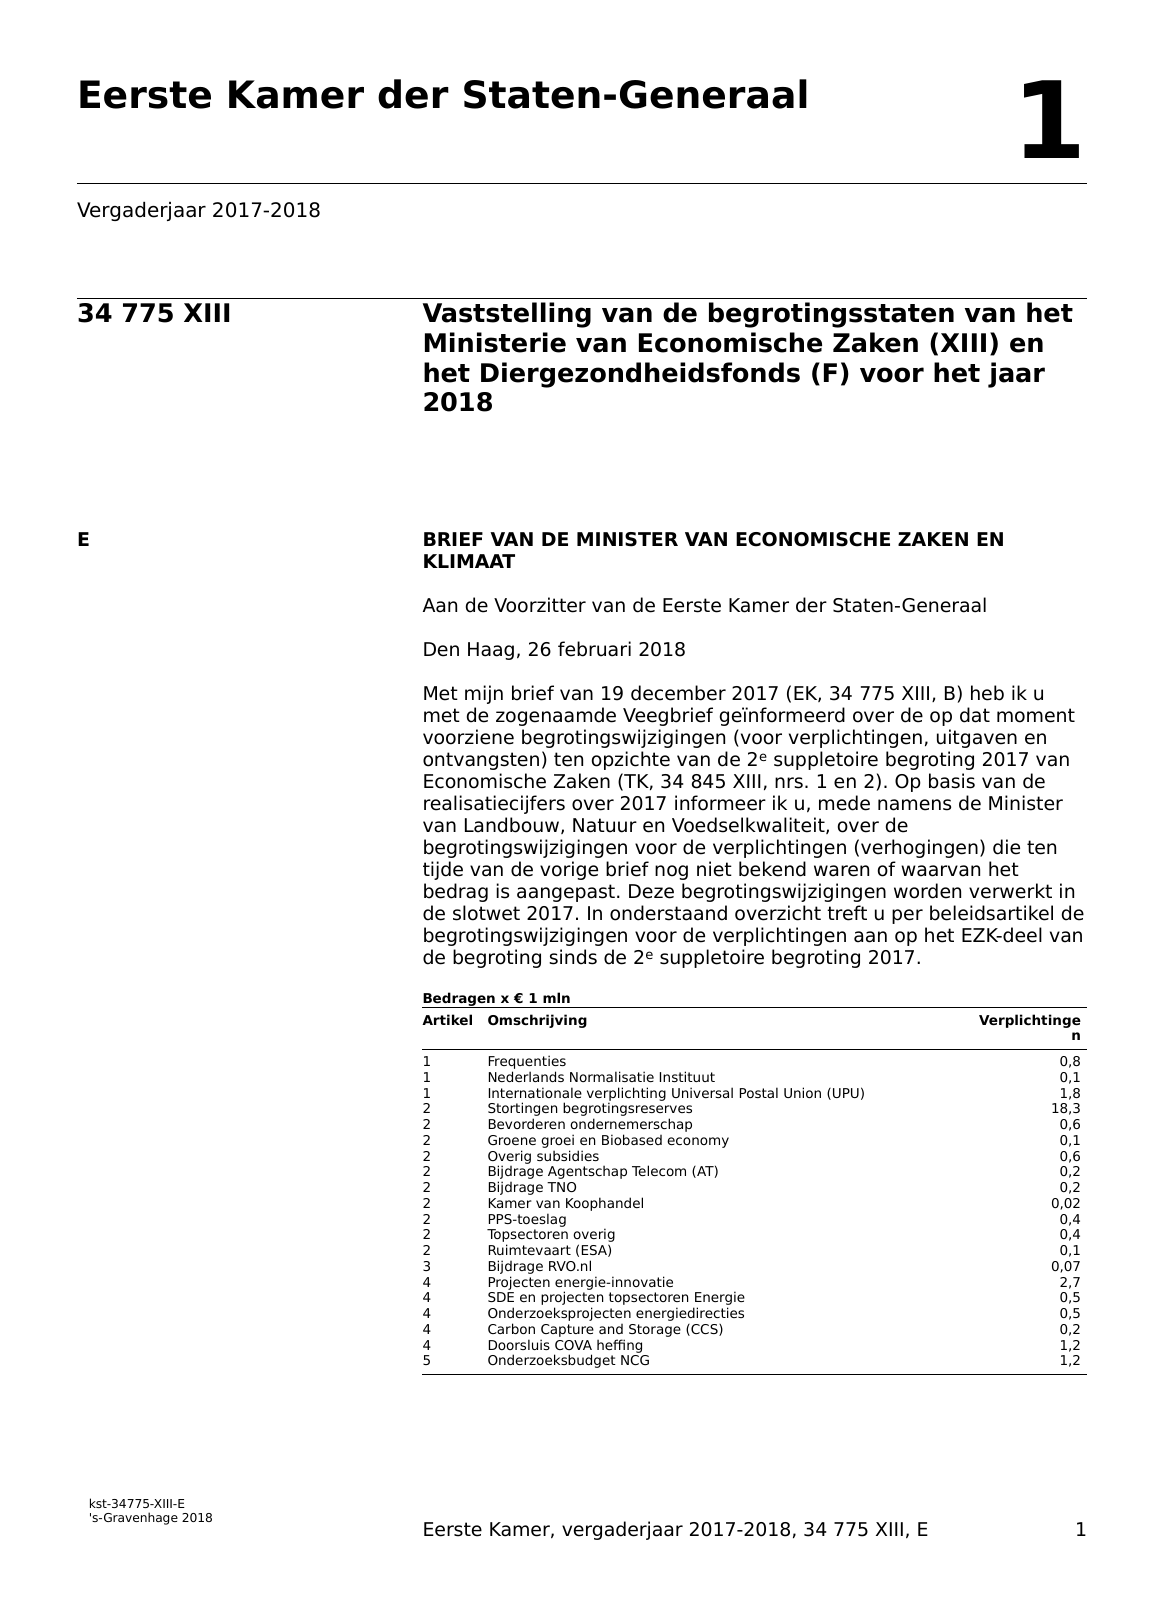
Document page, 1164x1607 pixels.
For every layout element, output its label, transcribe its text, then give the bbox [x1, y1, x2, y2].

table_cell 1 [422, 1070, 481, 1086]
table_cell 1,2 [969, 1353, 1087, 1373]
table_cell PPS-toeslag [481, 1211, 968, 1227]
table_cell 4 [422, 1306, 481, 1322]
text Aan de Voorzitter van de Eerste Kamer der Staten-Generaal [422, 595, 1087, 617]
table_cell Artikel [422, 1008, 481, 1048]
table_header Eerste Kamer der Staten-Generaal [77, 59, 886, 183]
table_cell 3 [422, 1259, 481, 1274]
table_cell 0,4 [969, 1227, 1087, 1243]
table_cell Stortingen begrotingsreserves [481, 1101, 968, 1117]
table_cell 1,2 [969, 1337, 1087, 1353]
table_cell 0,5 [969, 1290, 1087, 1306]
subtitle E BRIEF VAN DE MINISTER VAN ECONOMISCHE ZAKEN EN KLIMAAT [77, 529, 1087, 573]
table_cell 0,02 [969, 1196, 1087, 1211]
table_cell 4 [422, 1290, 481, 1306]
table_cell Frequenties [481, 1050, 968, 1070]
table_cell 2 [422, 1117, 481, 1133]
table_cell Doorsluis COVA heffing [481, 1337, 968, 1353]
table_cell Groene groei en Biobased economy [481, 1133, 968, 1148]
table_cell Bevorderen ondernemerschap [481, 1117, 968, 1133]
table_cell 0,8 [969, 1050, 1087, 1070]
table_cell SDE en projecten topsectoren Energie [481, 1290, 968, 1306]
table_cell 2 [422, 1180, 481, 1196]
table_cell 0,1 [969, 1243, 1087, 1259]
table_cell Verplichtingen [969, 1008, 1087, 1048]
table_cell Nederlands Normalisatie Instituut [481, 1070, 968, 1086]
table_cell Onderzoeksbudget NCG [481, 1353, 968, 1373]
table_cell 2 [422, 1211, 481, 1227]
table_cell 0,2 [969, 1164, 1087, 1180]
table_cell 0,1 [969, 1133, 1087, 1148]
table_cell 1 [422, 1050, 481, 1070]
table_cell 0,1 [969, 1070, 1087, 1086]
table_cell 2 [422, 1149, 481, 1164]
table_cell 18,3 [969, 1101, 1087, 1117]
table_cell 4 [422, 1274, 481, 1290]
text Met mijn brief van 19 december 2017 (EK, 34 775 XIII, B) heb ik u met de zogenaamde Veegbrief geïnformeerd over de op dat moment voorziene begrotingswijzigingen (voor verplichtingen, uitgaven en ontvangsten) ten opzichte van de 2e suppletoire begroting 2017 van Economische Zaken (TK, 34 845 XIII, nrs. 1 en 2). Op basis van de realisatiecijfers over 2017 informeer ik u, mede namens de Minister van Landbouw, Natuur en Voedselkwaliteit, over de begrotingswijzigingen voor de verplichtingen (verhogingen) die ten tijde van de vorige brief nog niet bekend waren of waarvan het bedrag is aangepast. Deze begrotingswijzigingen worden verwerkt in de slotwet 2017. In onderstaand overzicht treft u per beleidsartikel de begrotingswijzigingen voor de verplichtingen aan op het EZK-deel van de begroting sinds de 2e suppletoire begroting 2017. [422, 683, 1087, 969]
table_cell Bijdrage Agentschap Telecom (AT) [481, 1164, 968, 1180]
table_cell Bijdrage TNO [481, 1180, 968, 1196]
table_cell 2 [422, 1101, 481, 1117]
table_cell 0,4 [969, 1211, 1087, 1227]
table_cell 0,2 [969, 1180, 1087, 1196]
table_cell Vergaderjaar 2017-2018 [77, 184, 1087, 298]
table_cell 5 [422, 1353, 481, 1373]
table_cell Kamer van Koophandel [481, 1196, 968, 1211]
text 's-Gravenhage 2018 [88, 1511, 323, 1525]
table_cell 2 [422, 1196, 481, 1211]
table_cell Bijdrage RVO.nl [481, 1259, 968, 1274]
text kst-34775-XIII-E [88, 1497, 323, 1511]
table_cell 4 [422, 1322, 481, 1337]
table_cell Omschrijving [481, 1008, 968, 1048]
text Den Haag, 26 februari 2018 [422, 639, 1087, 661]
table_cell Overig subsidies [481, 1149, 968, 1164]
table_cell Onderzoeksprojecten energiedirecties [481, 1306, 968, 1322]
table_cell 2 [422, 1133, 481, 1148]
table_cell 0,6 [969, 1117, 1087, 1133]
table_cell 2 [422, 1164, 481, 1180]
table_cell Topsectoren overig [481, 1227, 968, 1243]
table_cell 1,8 [969, 1086, 1087, 1101]
table_cell 0,07 [969, 1259, 1087, 1274]
table_cell Carbon Capture and Storage (CCS) [481, 1322, 968, 1337]
table_cell Ruimtevaart (ESA) [481, 1243, 968, 1259]
table_header Bedragen x € 1 mln [422, 991, 1087, 1007]
table_cell 0,6 [969, 1149, 1087, 1164]
table_cell 2 [422, 1243, 481, 1259]
table_cell 0,5 [969, 1306, 1087, 1322]
table_cell Projecten energie-innovatie [481, 1274, 968, 1290]
table_cell 0,2 [969, 1322, 1087, 1337]
table_header 1 [886, 59, 1087, 183]
table_cell 2,7 [969, 1274, 1087, 1290]
table_cell 2 [422, 1227, 481, 1243]
table_cell 1 [422, 1086, 481, 1101]
subtitle 34 775 XIII Vaststelling van de begrotingsstaten van het Ministerie van Economische Zaken (XIII) en het Diergezondheidsfonds (F) voor het jaar 2018 [77, 299, 1087, 418]
table_cell Internationale verplichting Universal Postal Union (UPU) [481, 1086, 968, 1101]
table_cell 4 [422, 1337, 481, 1353]
